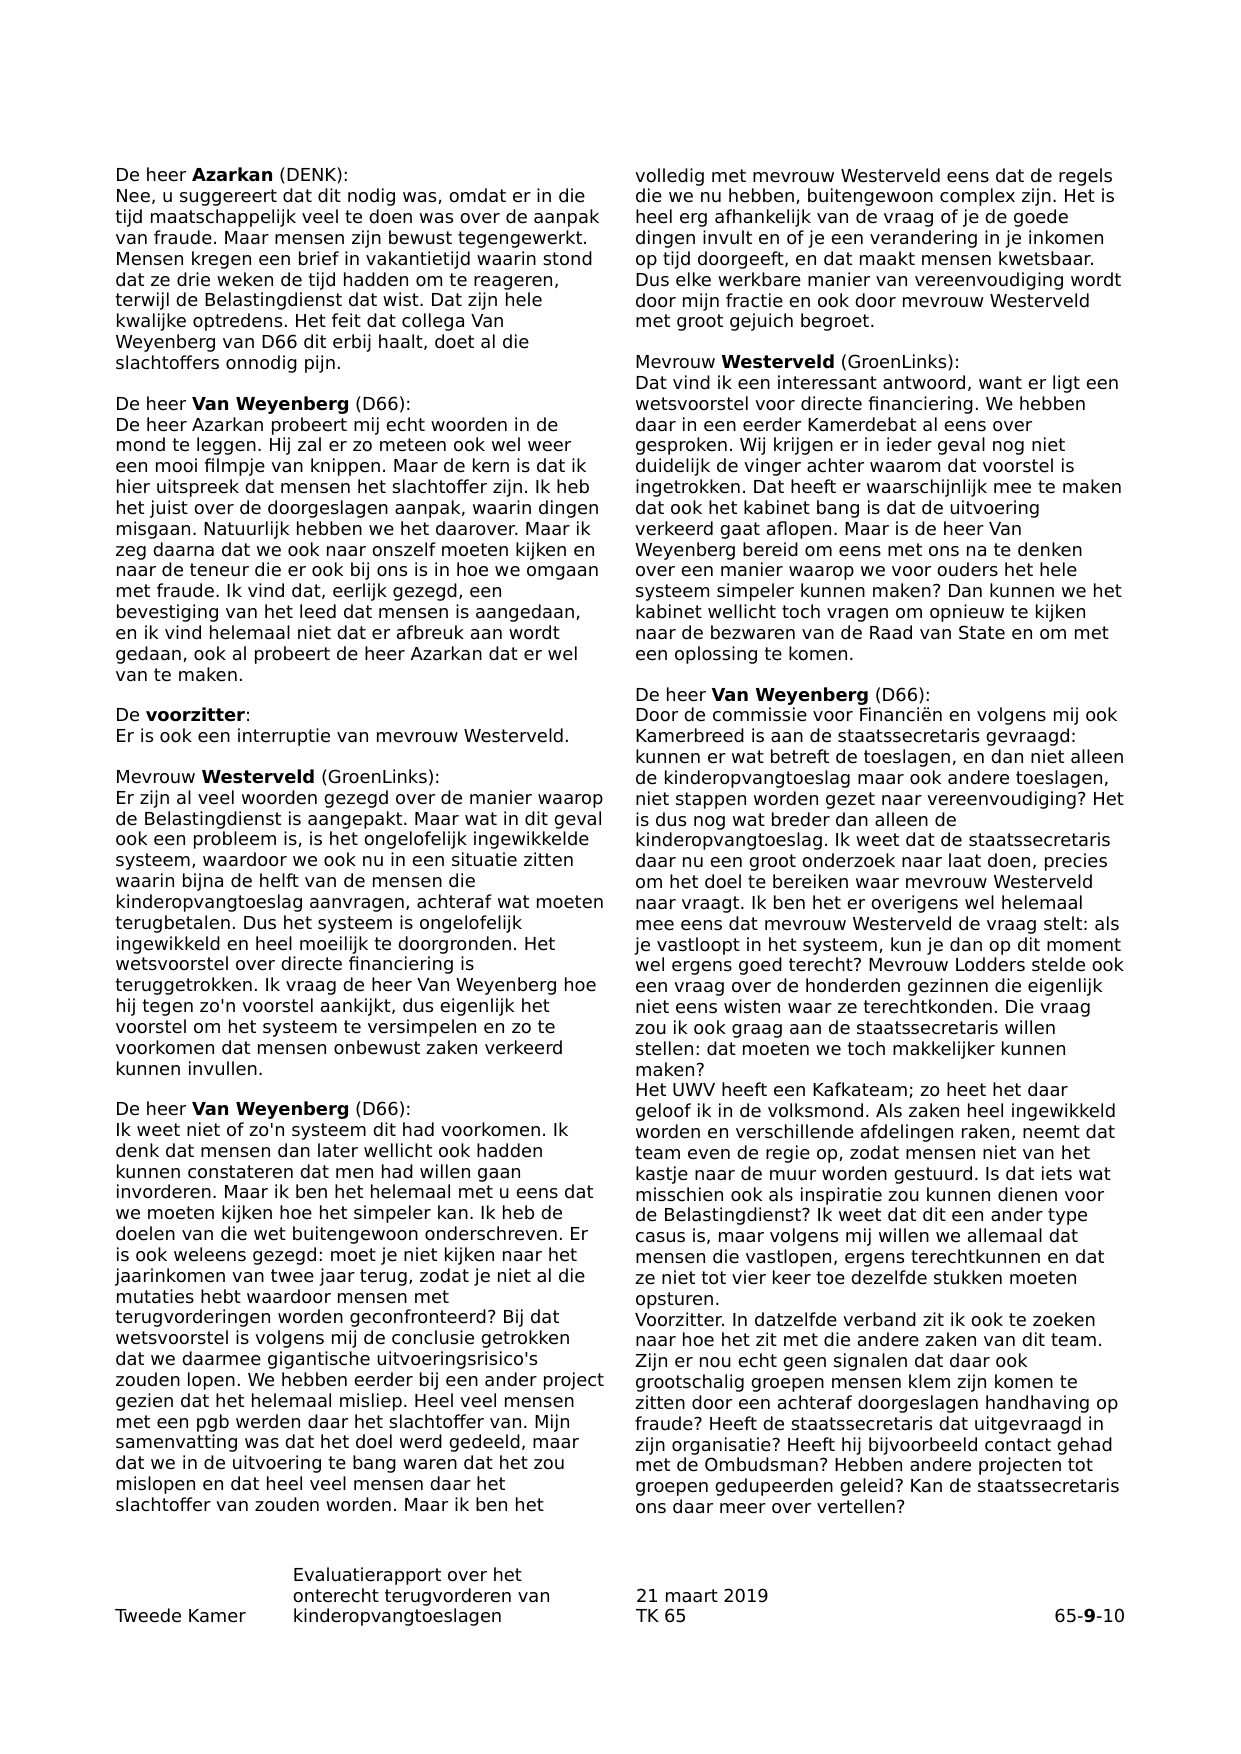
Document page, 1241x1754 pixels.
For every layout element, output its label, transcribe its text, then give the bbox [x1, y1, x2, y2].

text De heer Van Weyenberg (D66): [635, 684, 1125, 705]
text Mevrouw Westerveld (GroenLinks): [635, 352, 1125, 373]
text Voorzitter. In datzelfde verband zit ik ook te zoeken naar hoe het zit met die andere zaken van dit team. Zijn er nou echt geen signalen dat daar ook grootschalig groepen mensen klem zijn komen te zitten door een achteraf doorgeslagen handhaving op fraude? Heeft de staatssecretaris dat uitgevraagd in zijn organisatie? Heeft hij bijvoorbeeld contact gehad met de Ombudsman? Hebben andere projecten tot groepen gedupeerden geleid? Kan de staatssecretaris ons daar meer over vertellen? [635, 1309, 1125, 1518]
text De heer Azarkan probeert mij echt woorden in de mond te leggen. Hij zal er zo meteen ook wel weer een mooi filmpje van knippen. Maar de kern is dat ik hier uitspreek dat mensen het slachtoffer zijn. Ik heb het juist over de doorgeslagen aanpak, waarin dingen misgaan. Natuurlijk hebben we het daarover. Maar ik zeg daarna dat we ook naar onszelf moeten kijken en naar de teneur die er ook bij ons is in hoe we omgaan met fraude. Ik vind dat, eerlijk gezegd, een bevestiging van het leed dat mensen is aangedaan, en ik vind helemaal niet dat er afbreuk aan wordt gedaan, ook al probeert de heer Azarkan dat er wel van te maken. [115, 414, 605, 685]
text Ik weet niet of zo'n systeem dit had voorkomen. Ik denk dat mensen dan later wellicht ook hadden kunnen constateren dat men had willen gaan invorderen. Maar ik ben het helemaal met u eens dat we moeten kijken hoe het simpeler kan. Ik heb de doelen van die wet buitengewoon onderschreven. Er is ook weleens gezegd: moet je niet kijken naar het jaarinkomen van twee jaar terug, zodat je niet al die mutaties hebt waardoor mensen met terugvorderingen worden geconfronteerd? Bij dat wetsvoorstel is volgens mij de conclusie getrokken dat we daarmee gigantische uitvoeringsrisico's zouden lopen. We hebben eerder bij een ander project gezien dat het helemaal misliep. Heel veel mensen met een pgb werden daar het slachtoffer van. Mijn samenvatting was dat het doel werd gedeeld, maar dat we in de uitvoering te bang waren dat het zou mislopen en dat heel veel mensen daar het slachtoffer van zouden worden. Maar ik ben het [115, 1120, 605, 1516]
text De heer Azarkan (DENK): [115, 165, 605, 186]
text volledig met mevrouw Westerveld eens dat de regels die we nu hebben, buitengewoon complex zijn. Het is heel erg afhankelijk van de vraag of je de goede dingen invult en of je een verandering in je inkomen op tijd doorgeeft, en dat maakt mensen kwetsbaar. Dus elke werkbare manier van vereenvoudiging wordt door mijn fractie en ook door mevrouw Westerveld met groot gejuich begroet. [635, 165, 1125, 332]
text De heer Van Weyenberg (D66): [115, 1099, 605, 1120]
text Mevrouw Westerveld (GroenLinks): [115, 767, 605, 787]
text De heer Van Weyenberg (D66): [115, 393, 605, 414]
text Door de commissie voor Financiën en volgens mij ook Kamerbreed is aan de staatssecretaris gevraagd: kunnen er wat betreft de toeslagen, en dan niet alleen de kinderopvangtoeslag maar ook andere toeslagen, niet stappen worden gezet naar vereenvoudiging? Het is dus nog wat breder dan alleen de kinderopvangtoeslag. Ik weet dat de staatssecretaris daar nu een groot onderzoek naar laat doen, precies om het doel te bereiken waar mevrouw Westerveld naar vraagt. Ik ben het er overigens wel helemaal mee eens dat mevrouw Westerveld de vraag stelt: als je vastloopt in het systeem, kun je dan op dit moment wel ergens goed terecht? Mevrouw Lodders stelde ook een vraag over de honderden gezinnen die eigenlijk niet eens wisten waar ze terechtkonden. Die vraag zou ik ook graag aan de staatssecretaris willen stellen: dat moeten we toch makkelijker kunnen maken? [635, 705, 1125, 1080]
text De voorzitter: [115, 705, 605, 726]
text Er is ook een interruptie van mevrouw Westerveld. [115, 726, 605, 747]
text Nee, u suggereert dat dit nodig was, omdat er in die tijd maatschappelijk veel te doen was over de aanpak van fraude. Maar mensen zijn bewust tegengewerkt. Mensen kregen een brief in vakantietijd waarin stond dat ze drie weken de tijd hadden om te reageren, terwijl de Belastingdienst dat wist. Dat zijn hele kwalijke optredens. Het feit dat collega Van Weyenberg van D66 dit erbij haalt, doet al die slachtoffers onnodig pijn. [115, 186, 605, 373]
text Het UWV heeft een Kafkateam; zo heet het daar geloof ik in de volksmond. Als zaken heel ingewikkeld worden en verschillende afdelingen raken, neemt dat team even de regie op, zodat mensen niet van het kastje naar de muur worden gestuurd. Is dat iets wat misschien ook als inspiratie zou kunnen dienen voor de Belastingdienst? Ik weet dat dit een ander type casus is, maar volgens mij willen we allemaal dat mensen die vastlopen, ergens terechtkunnen en dat ze niet tot vier keer toe dezelfde stukken moeten opsturen. [635, 1080, 1125, 1309]
text Dat vind ik een interessant antwoord, want er ligt een wetsvoorstel voor directe financiering. We hebben daar in een eerder Kamerdebat al eens over gesproken. Wij krijgen er in ieder geval nog niet duidelijk de vinger achter waarom dat voorstel is ingetrokken. Dat heeft er waarschijnlijk mee te maken dat ook het kabinet bang is dat de uitvoering verkeerd gaat aflopen. Maar is de heer Van Weyenberg bereid om eens met ons na te denken over een manier waarop we voor ouders het hele systeem simpeler kunnen maken? Dan kunnen we het kabinet wellicht toch vragen om opnieuw te kijken naar de bezwaren van de Raad van State en om met een oplossing te komen. [635, 373, 1125, 664]
text Er zijn al veel woorden gezegd over de manier waarop de Belastingdienst is aangepakt. Maar wat in dit geval ook een probleem is, is het ongelofelijk ingewikkelde systeem, waardoor we ook nu in een situatie zitten waarin bijna de helft van de mensen die kinderopvangtoeslag aanvragen, achteraf wat moeten terugbetalen. Dus het systeem is ongelofelijk ingewikkeld en heel moeilijk te doorgronden. Het wetsvoorstel over directe financiering is teruggetrokken. Ik vraag de heer Van Weyenberg hoe hij tegen zo'n voorstel aankijkt, dus eigenlijk het voorstel om het systeem te versimpelen en zo te voorkomen dat mensen onbewust zaken verkeerd kunnen invullen. [115, 787, 605, 1079]
